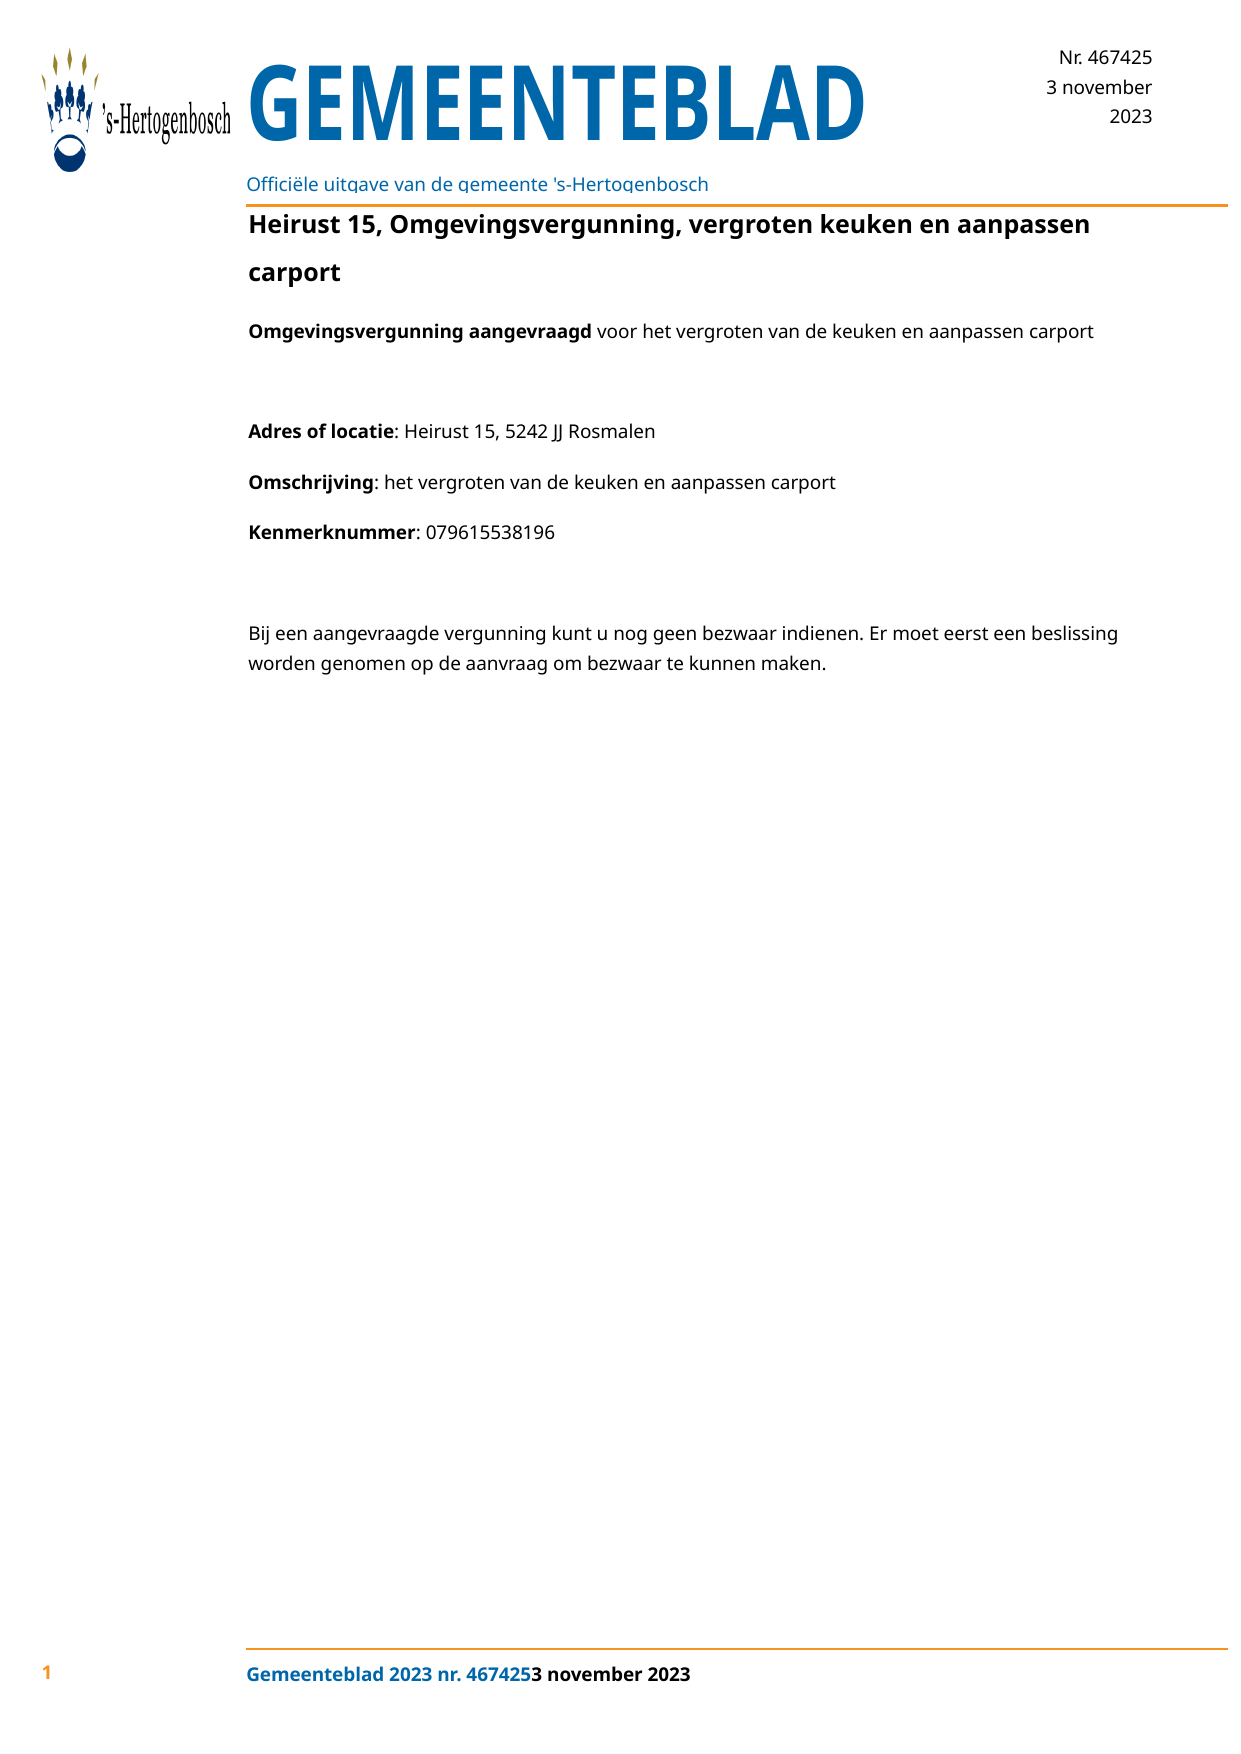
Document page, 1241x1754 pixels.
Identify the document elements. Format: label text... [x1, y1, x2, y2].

text Bij een aangevraagde vergunning kunt u nog geen bezwaar indienen. Er moet eerst een beslissing worden genomen op de aanvraag om bezwaar te kunnen maken. [248, 620, 1152, 676]
text Omgevingsvergunning aangevraagd voor het vergroten van de keuken en aanpassen carport [248, 318, 1152, 344]
text Adres of locatie: Heirust 15, 5242 JJ Rosmalen [248, 419, 1152, 444]
text Omschrijving: het vergroten van de keuken en aanpassen carport [248, 469, 1152, 495]
picture [41, 47, 231, 172]
text Heirust 15, Omgevingsvergunning, vergroten keuken en aanpassen carport [248, 207, 1152, 288]
text Kenmerknummer: 079615538196 [248, 519, 1152, 545]
